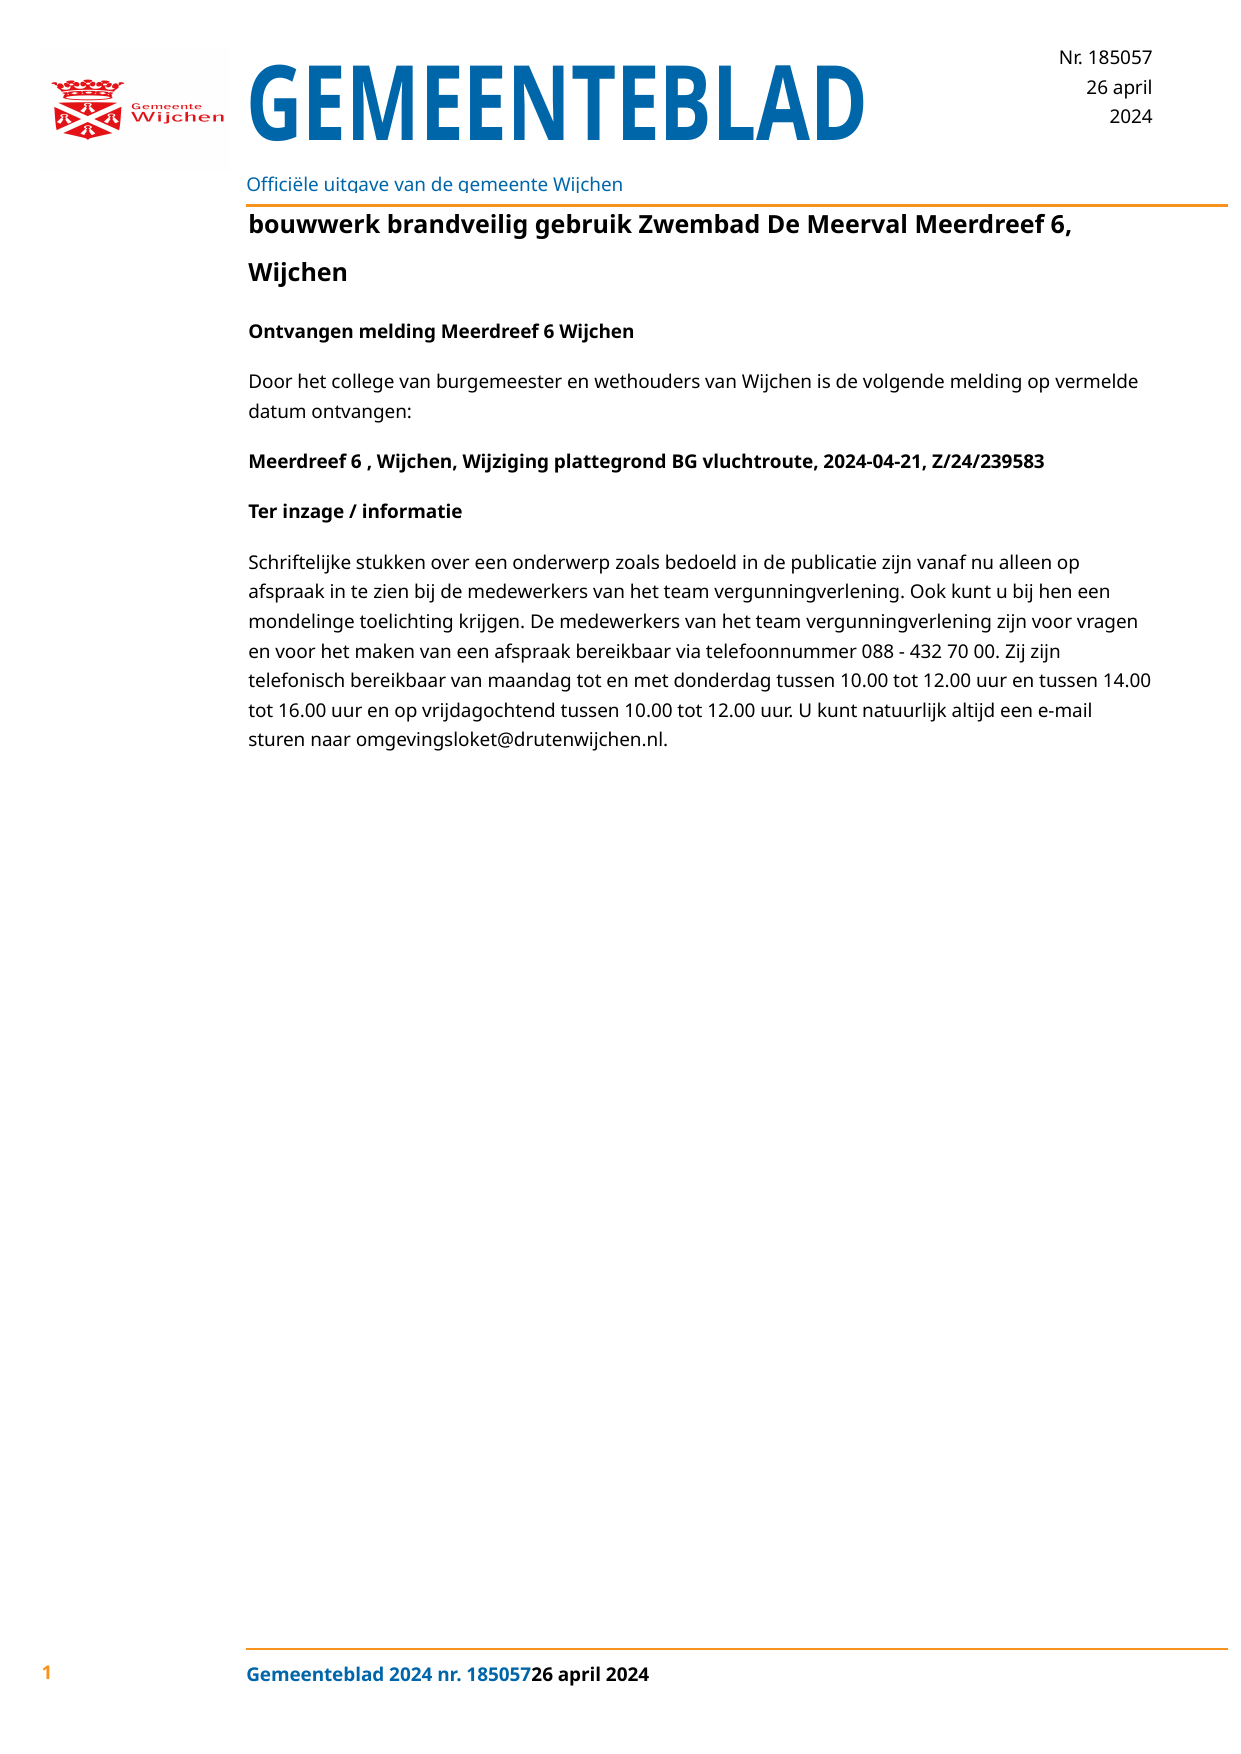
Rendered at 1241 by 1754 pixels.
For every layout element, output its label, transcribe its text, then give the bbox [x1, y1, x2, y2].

text Door het college van burgemeester en wethouders van Wijchen is de volgende melding op vermelde datum ontvangen: [248, 368, 1152, 424]
picture [41, 47, 231, 172]
text bouwwerk brandveilig gebruik Zwembad De Meerval Meerdreef 6, Wijchen [248, 207, 1152, 288]
text Meerdreef 6 , Wijchen, Wijziging plattegrond BG vluchtroute, 2024-04-21, Z/24/239583 [248, 448, 1152, 474]
text Ontvangen melding Meerdreef 6 Wijchen [248, 318, 1152, 344]
text Ter inzage / informatie [248, 499, 1152, 524]
text Schriftelijke stukken over een onderwerp zoals bedoeld in de publicatie zijn vanaf nu alleen op afspraak in te zien bij de medewerkers van het team vergunningverlening. Ook kunt u bij hen een mondelinge toelichting krijgen. De medewerkers van het team vergunningverlening zijn voor vragen en voor het maken van een afspraak bereikbaar via telefoonnummer 088 - 432 70 00. Zij zijn telefonisch bereikbaar van maandag tot en met donderdag tussen 10.00 tot 12.00 uur en tussen 14.00 tot 16.00 uur en op vrijdagochtend tussen 10.00 tot 12.00 uur. U kunt natuurlijk altijd een e-mail sturen naar omgevingsloket@drutenwijchen.nl. [248, 549, 1152, 752]
